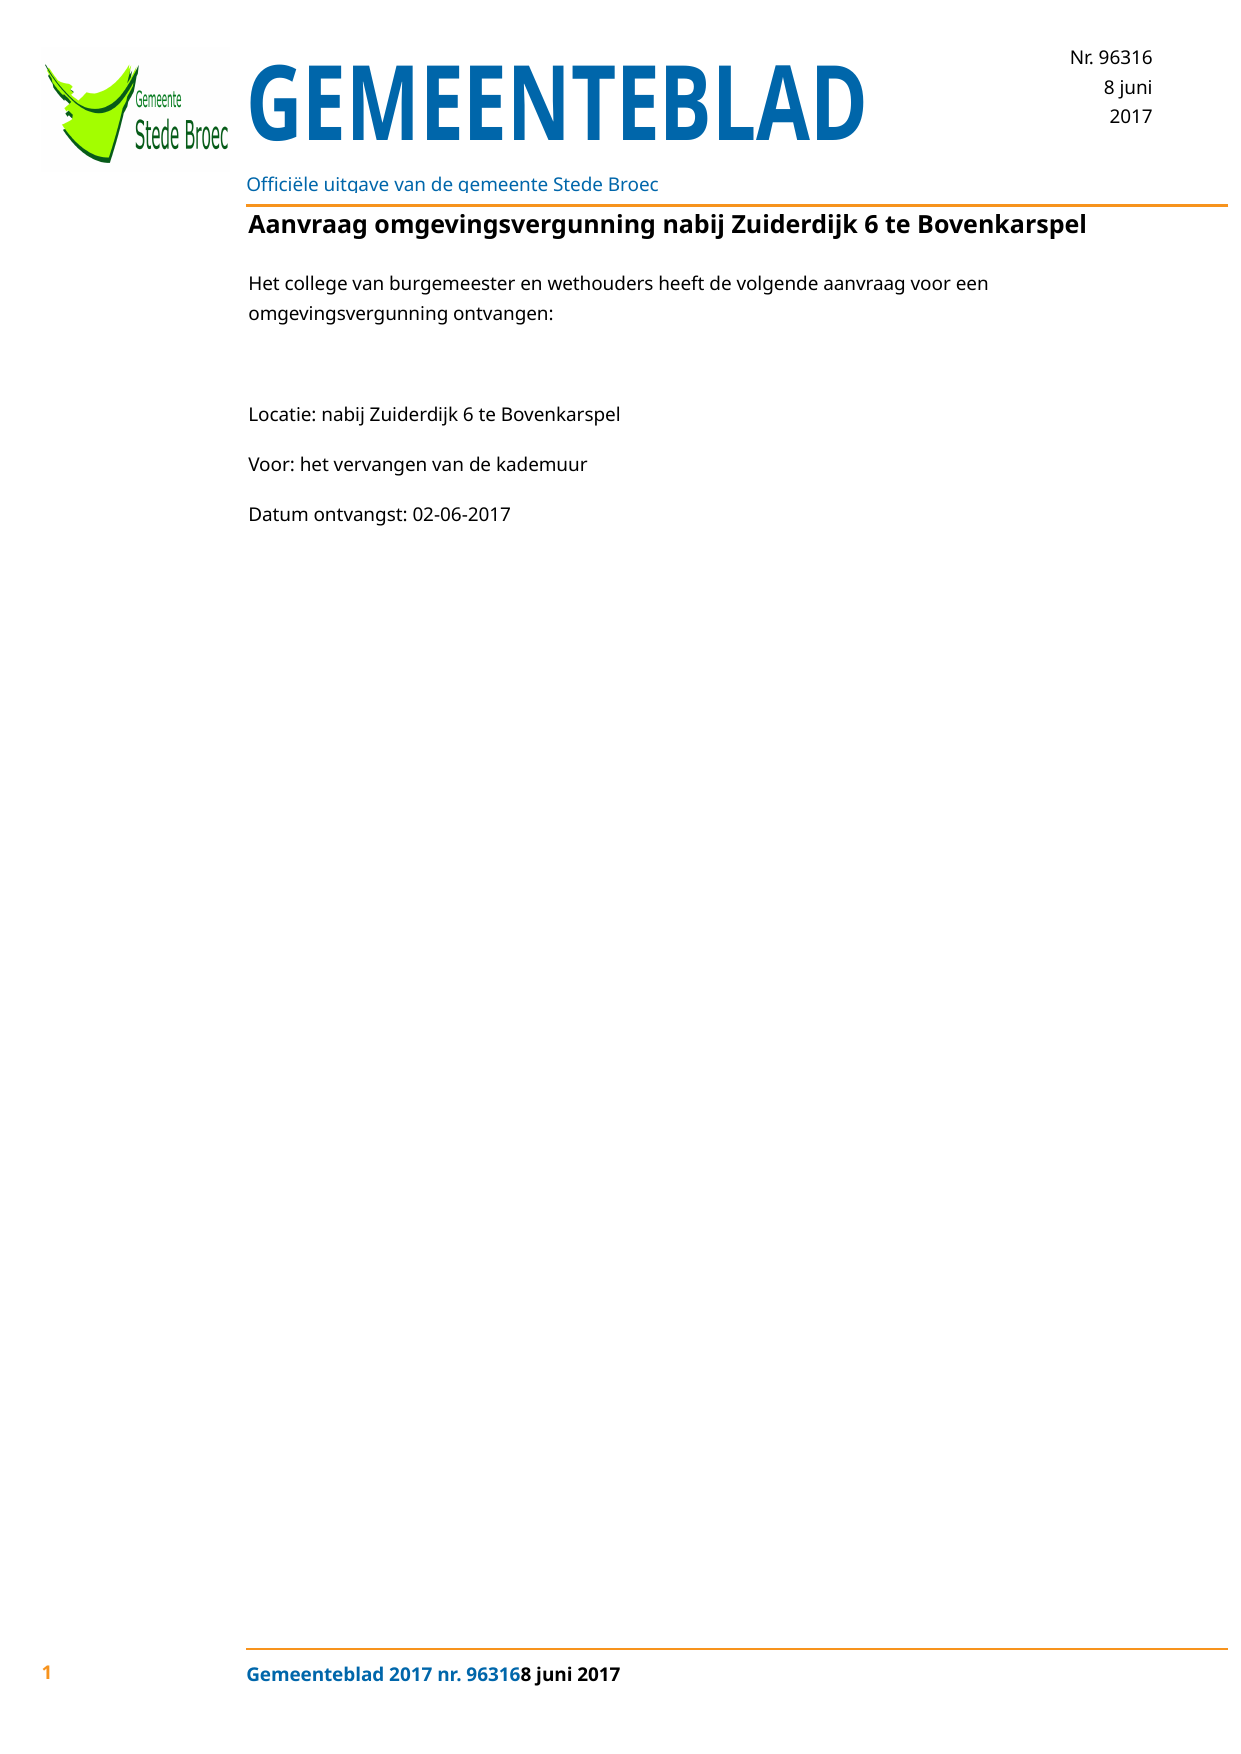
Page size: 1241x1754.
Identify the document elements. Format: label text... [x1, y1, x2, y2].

text Het college van burgemeester en wethouders heeft de volgende aanvraag voor een omgevingsvergunning ontvangen: [248, 270, 1152, 326]
text Voor: het vervangen van de kademuur [248, 451, 1152, 477]
picture [41, 47, 231, 172]
text Datum ontvangst: 02-06-2017 [248, 502, 1152, 527]
text Locatie: nabij Zuiderdijk 6 te Bovenkarspel [248, 401, 1152, 426]
text Aanvraag omgevingsvergunning nabij Zuiderdijk 6 te Bovenkarspel [248, 207, 1152, 241]
